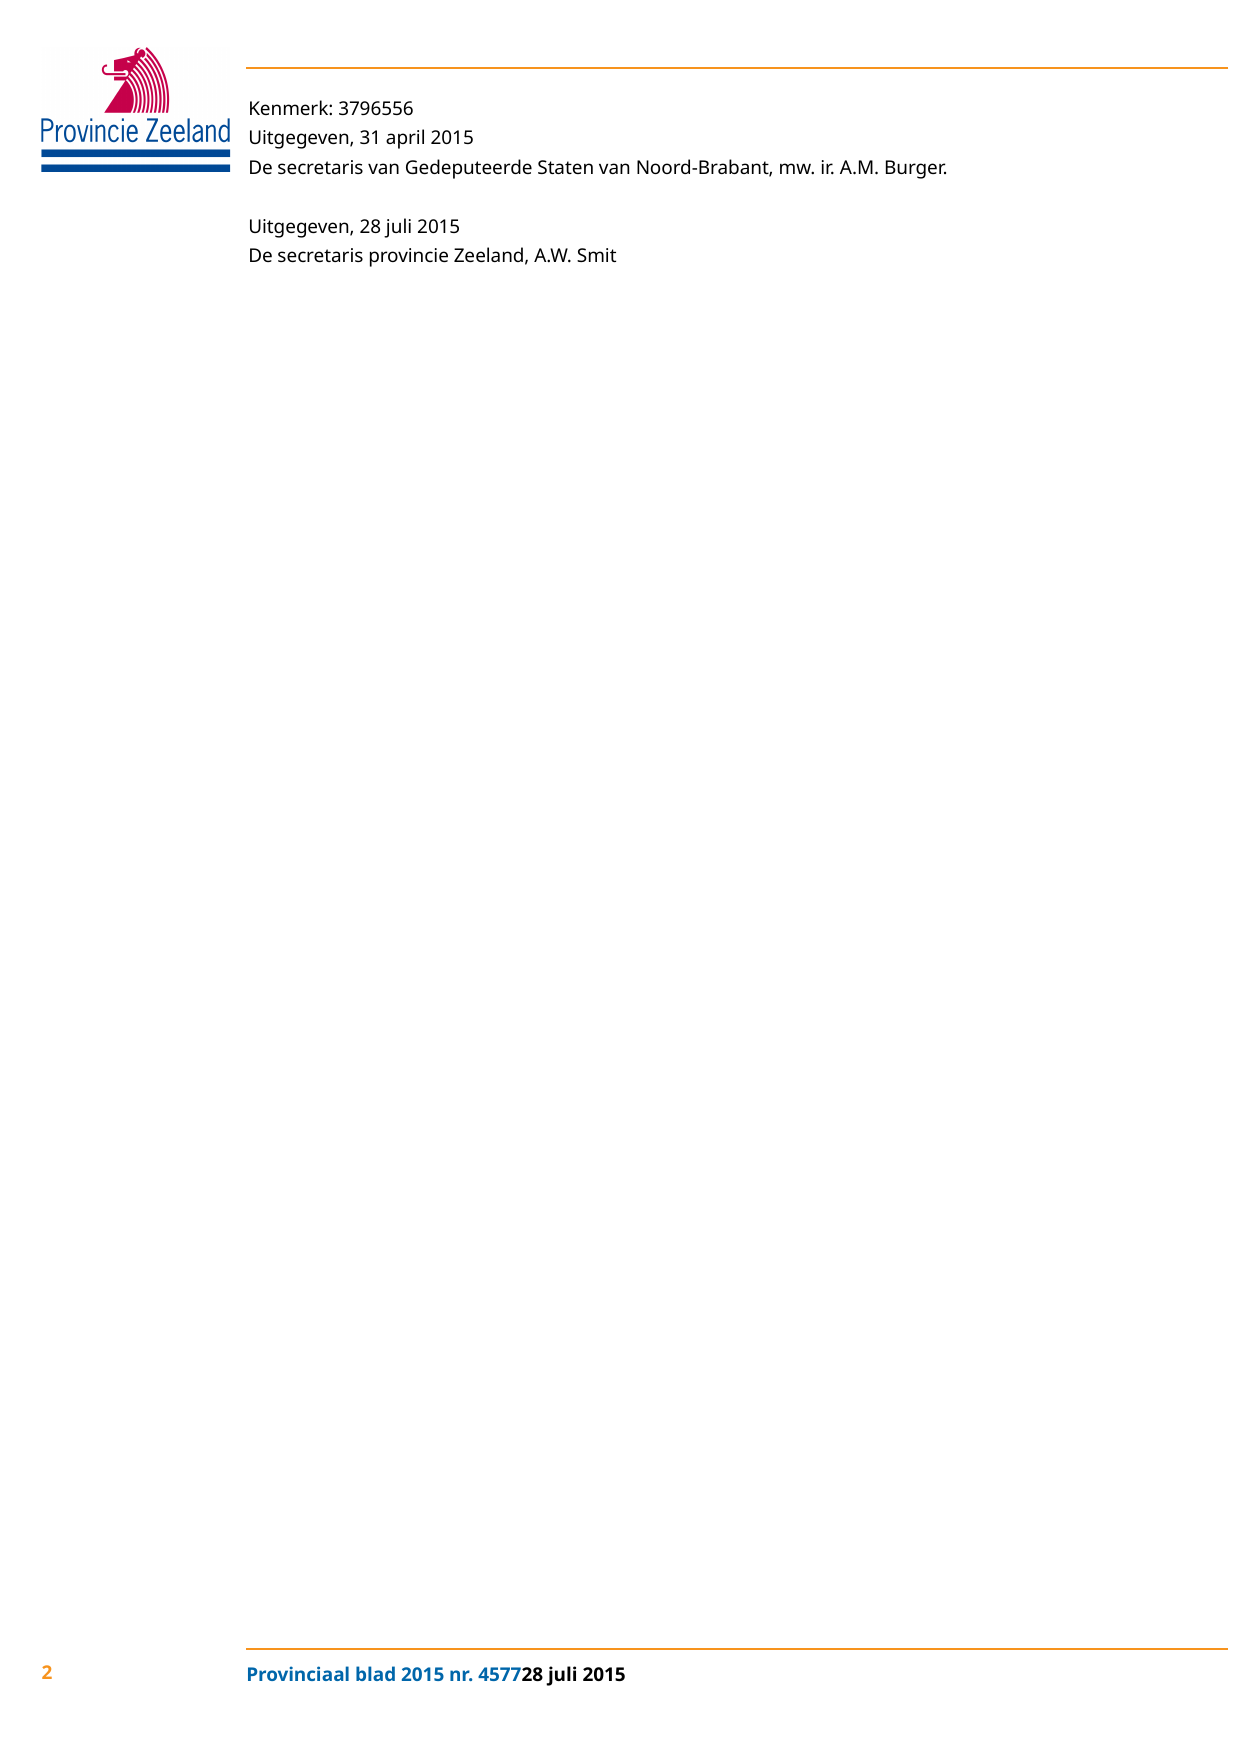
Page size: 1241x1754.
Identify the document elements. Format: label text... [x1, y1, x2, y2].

picture [41, 47, 231, 172]
text De secretaris provincie Zeeland, A.W. Smit [248, 243, 1152, 268]
text De secretaris van Gedeputeerde Staten van Noord-Brabant, mw. ir. A.M. Burger. [248, 154, 1152, 180]
text Uitgegeven, 31 april 2015 [248, 124, 1152, 150]
text Kenmerk: 3796556 [248, 95, 1152, 121]
text Uitgegeven, 28 juli 2015 [248, 213, 1152, 239]
